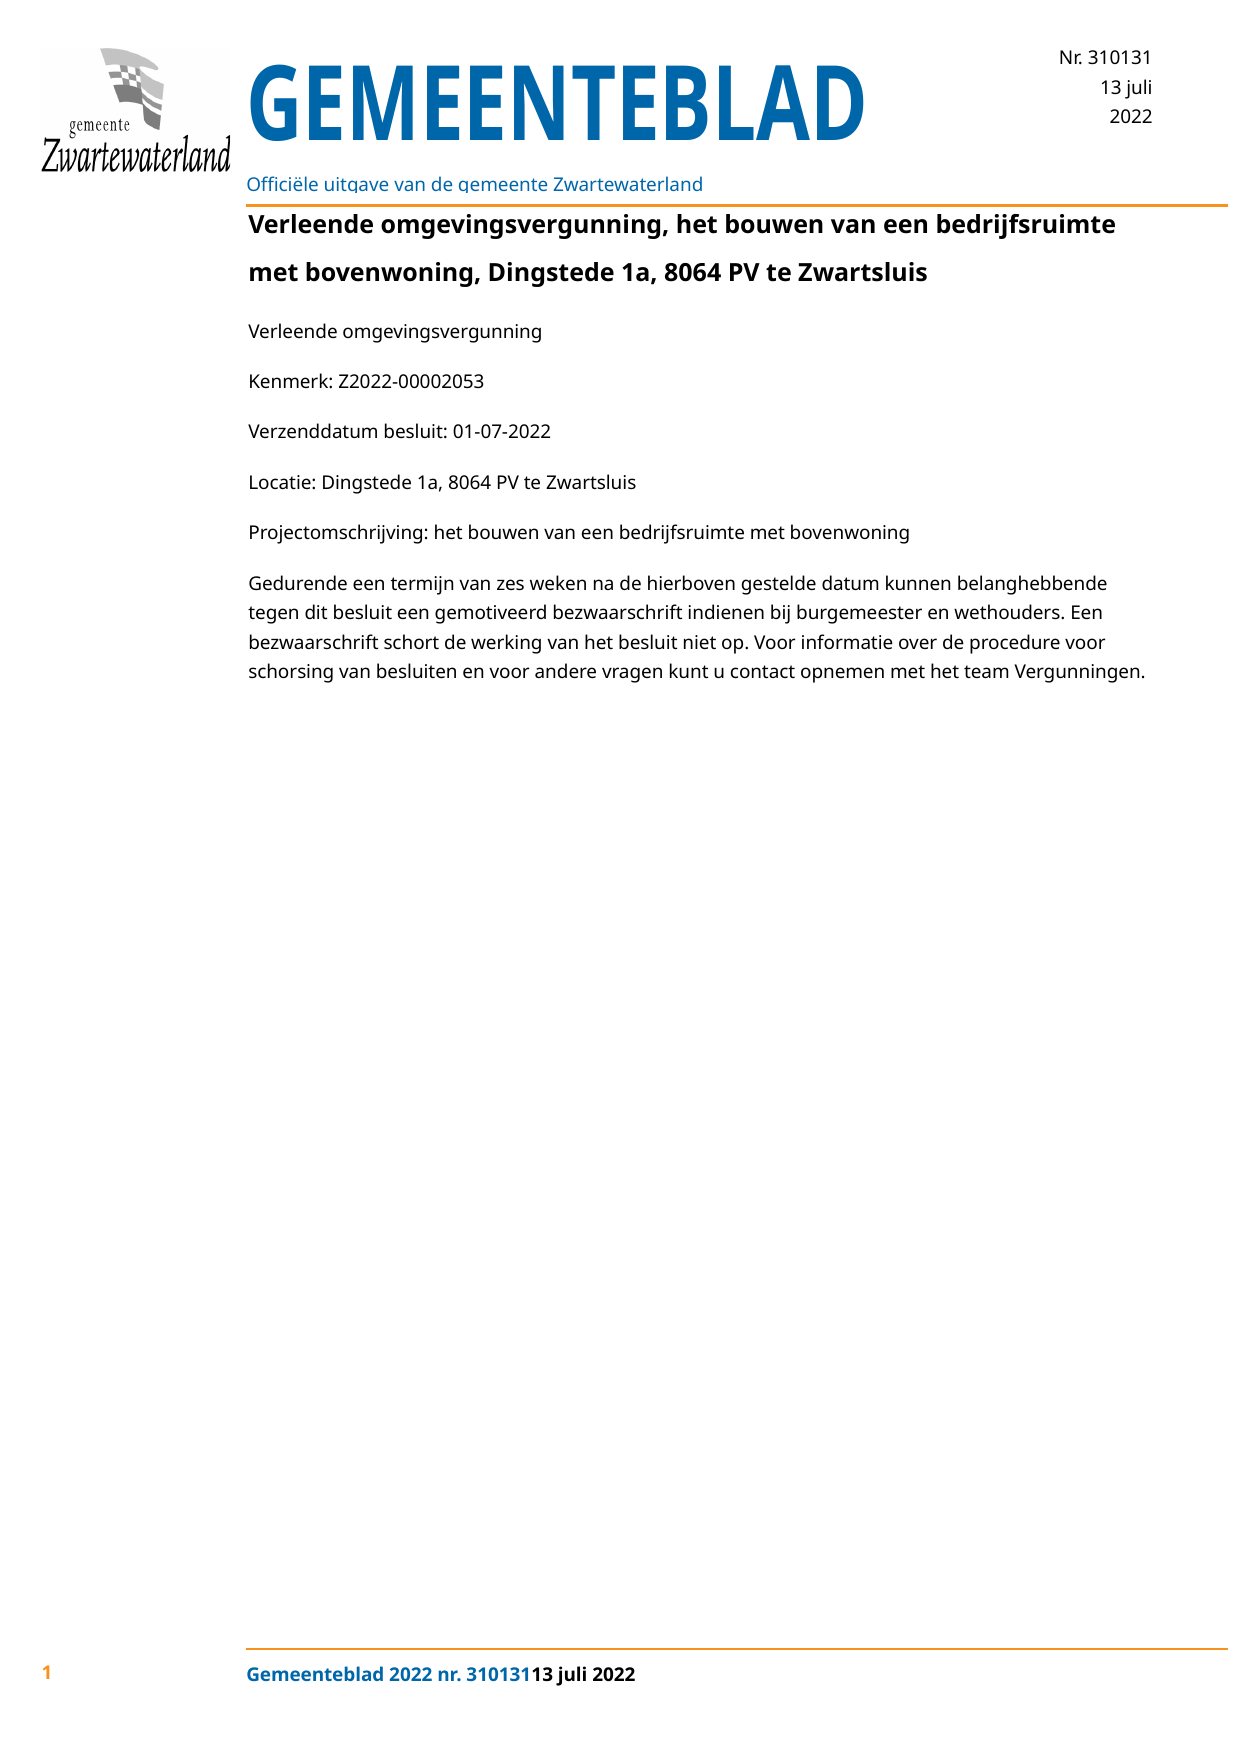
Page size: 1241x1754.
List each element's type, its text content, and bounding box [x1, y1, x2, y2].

text Gedurende een termijn van zes weken na de hierboven gestelde datum kunnen belanghebbende tegen dit besluit een gemotiveerd bezwaarschrift indienen bij burgemeester en wethouders. Een bezwaarschrift schort de werking van het besluit niet op. Voor informatie over de procedure voor schorsing van besluiten en voor andere vragen kunt u contact opnemen met het team Vergunningen. [248, 570, 1152, 684]
text Verleende omgevingsvergunning, het bouwen van een bedrijfsruimte met bovenwoning, Dingstede 1a, 8064 PV te Zwartsluis [248, 207, 1152, 288]
text Locatie: Dingstede 1a, 8064 PV te Zwartsluis [248, 469, 1152, 495]
text Verzenddatum besluit: 01-07-2022 [248, 419, 1152, 444]
text Projectomschrijving: het bouwen van een bedrijfsruimte met bovenwoning [248, 519, 1152, 545]
text Verleende omgevingsvergunning [248, 318, 1152, 344]
text Kenmerk: Z2022-00002053 [248, 368, 1152, 394]
picture [41, 47, 231, 172]
